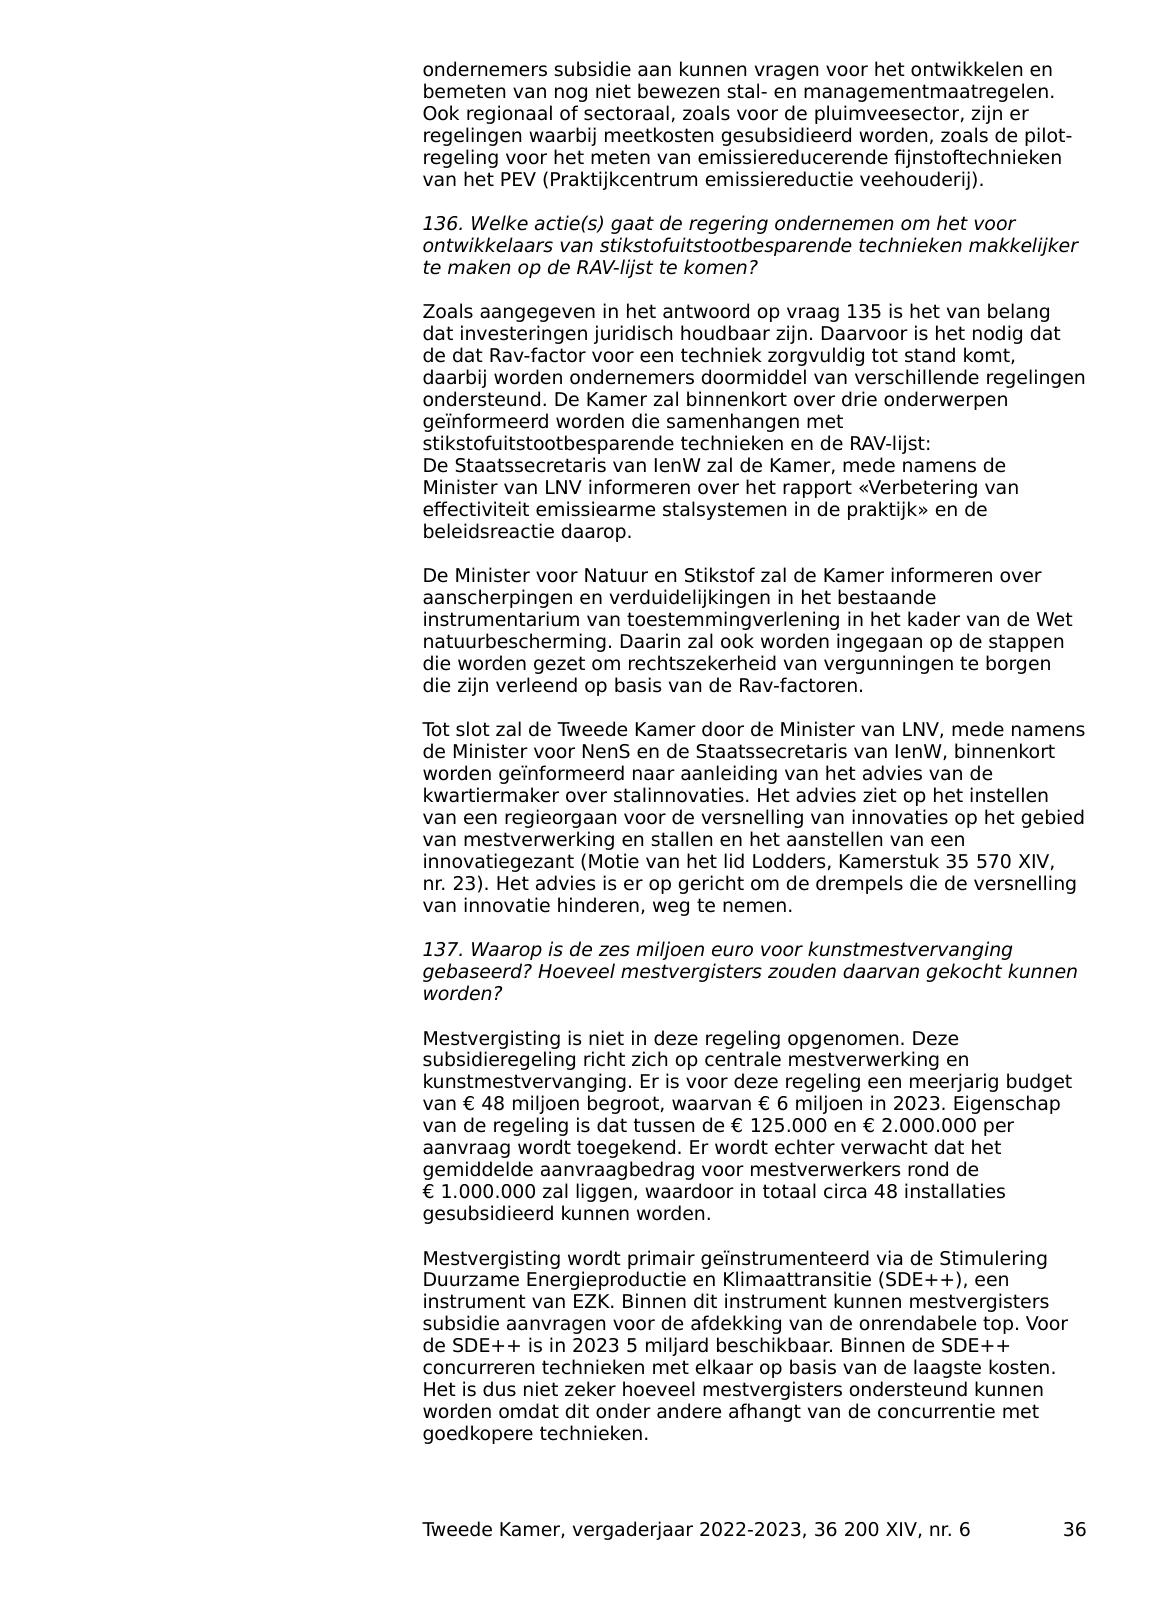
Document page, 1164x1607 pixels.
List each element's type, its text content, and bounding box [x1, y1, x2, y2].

text Zoals aangegeven in het antwoord op vraag 135 is het van belang dat investeringen juridisch houdbaar zijn. Daarvoor is het nodig dat de dat Rav-factor voor een techniek zorgvuldig tot stand komt, daarbij worden ondernemers doormiddel van verschillende regelingen ondersteund. De Kamer zal binnenkort over drie onderwerpen geïnformeerd worden die samenhangen met stikstofuitstootbesparende technieken en de RAV-lijst: [422, 301, 1087, 455]
text Mestvergisting wordt primair geïnstrumenteerd via de Stimulering Duurzame Energieproductie en Klimaattransitie (SDE++), een instrument van EZK. Binnen dit instrument kunnen mestvergisters subsidie aanvragen voor de afdekking van de onrendabele top. Voor de SDE++ is in 2023 5 miljard beschikbaar. Binnen de SDE++ concurreren technieken met elkaar op basis van de laagste kosten. Het is dus niet zeker hoeveel mestvergisters ondersteund kunnen worden omdat dit onder andere afhangt van de concurrentie met goedkopere technieken. [422, 1247, 1087, 1445]
text ondernemers subsidie aan kunnen vragen voor het ontwikkelen en bemeten van nog niet bewezen stal- en managementmaatregelen. Ook regionaal of sectoraal, zoals voor de pluimveesector, zijn er regelingen waarbij meetkosten gesubsidieerd worden, zoals de pilot-regeling voor het meten van emissiereducerende fijnstoftechnieken van het PEV (Praktijkcentrum emissiereductie veehouderij). [422, 59, 1087, 191]
text Tot slot zal de Tweede Kamer door de Minister van LNV, mede namens de Minister voor NenS en de Staatssecretaris van IenW, binnenkort worden geïnformeerd naar aanleiding van het advies van de kwartiermaker over stalinnovaties. Het advies ziet op het instellen van een regieorgaan voor de versnelling van innovaties op het gebied van mestverwerking en stallen en het aanstellen van een innovatiegezant (Motie van het lid Lodders, Kamerstuk 35 570 XIV, nr. 23). Het advies is er op gericht om de drempels die de versnelling van innovatie hinderen, weg te nemen. [422, 719, 1087, 917]
text 136. Welke actie(s) gaat de regering ondernemen om het voor ontwikkelaars van stikstofuitstootbesparende technieken makkelijker te maken op de RAV-lijst te komen? [422, 213, 1087, 279]
text Mestvergisting is niet in deze regeling opgenomen. Deze subsidieregeling richt zich op centrale mestverwerking en kunstmestvervanging. Er is voor deze regeling een meerjarig budget van € 48 miljoen begroot, waarvan € 6 miljoen in 2023. Eigenschap van de regeling is dat tussen de € 125.000 en € 2.000.000 per aanvraag wordt toegekend. Er wordt echter verwacht dat het gemiddelde aanvraagbedrag voor mestverwerkers rond de € 1.000.000 zal liggen, waardoor in totaal circa 48 installaties gesubsidieerd kunnen worden. [422, 1027, 1087, 1225]
text 137. Waarop is de zes miljoen euro voor kunstmestvervanging gebaseerd? Hoeveel mestvergisters zouden daarvan gekocht kunnen worden? [422, 939, 1087, 1005]
text De Minister voor Natuur en Stikstof zal de Kamer informeren over aanscherpingen en verduidelijkingen in het bestaande instrumentarium van toestemmingverlening in het kader van de Wet natuurbescherming. Daarin zal ook worden ingegaan op de stappen die worden gezet om rechtszekerheid van vergunningen te borgen die zijn verleend op basis van de Rav-factoren. [422, 565, 1087, 697]
text De Staatssecretaris van IenW zal de Kamer, mede namens de Minister van LNV informeren over het rapport «Verbetering van effectiviteit emissiearme stalsystemen in de praktijk» en de beleidsreactie daarop. [422, 455, 1087, 543]
